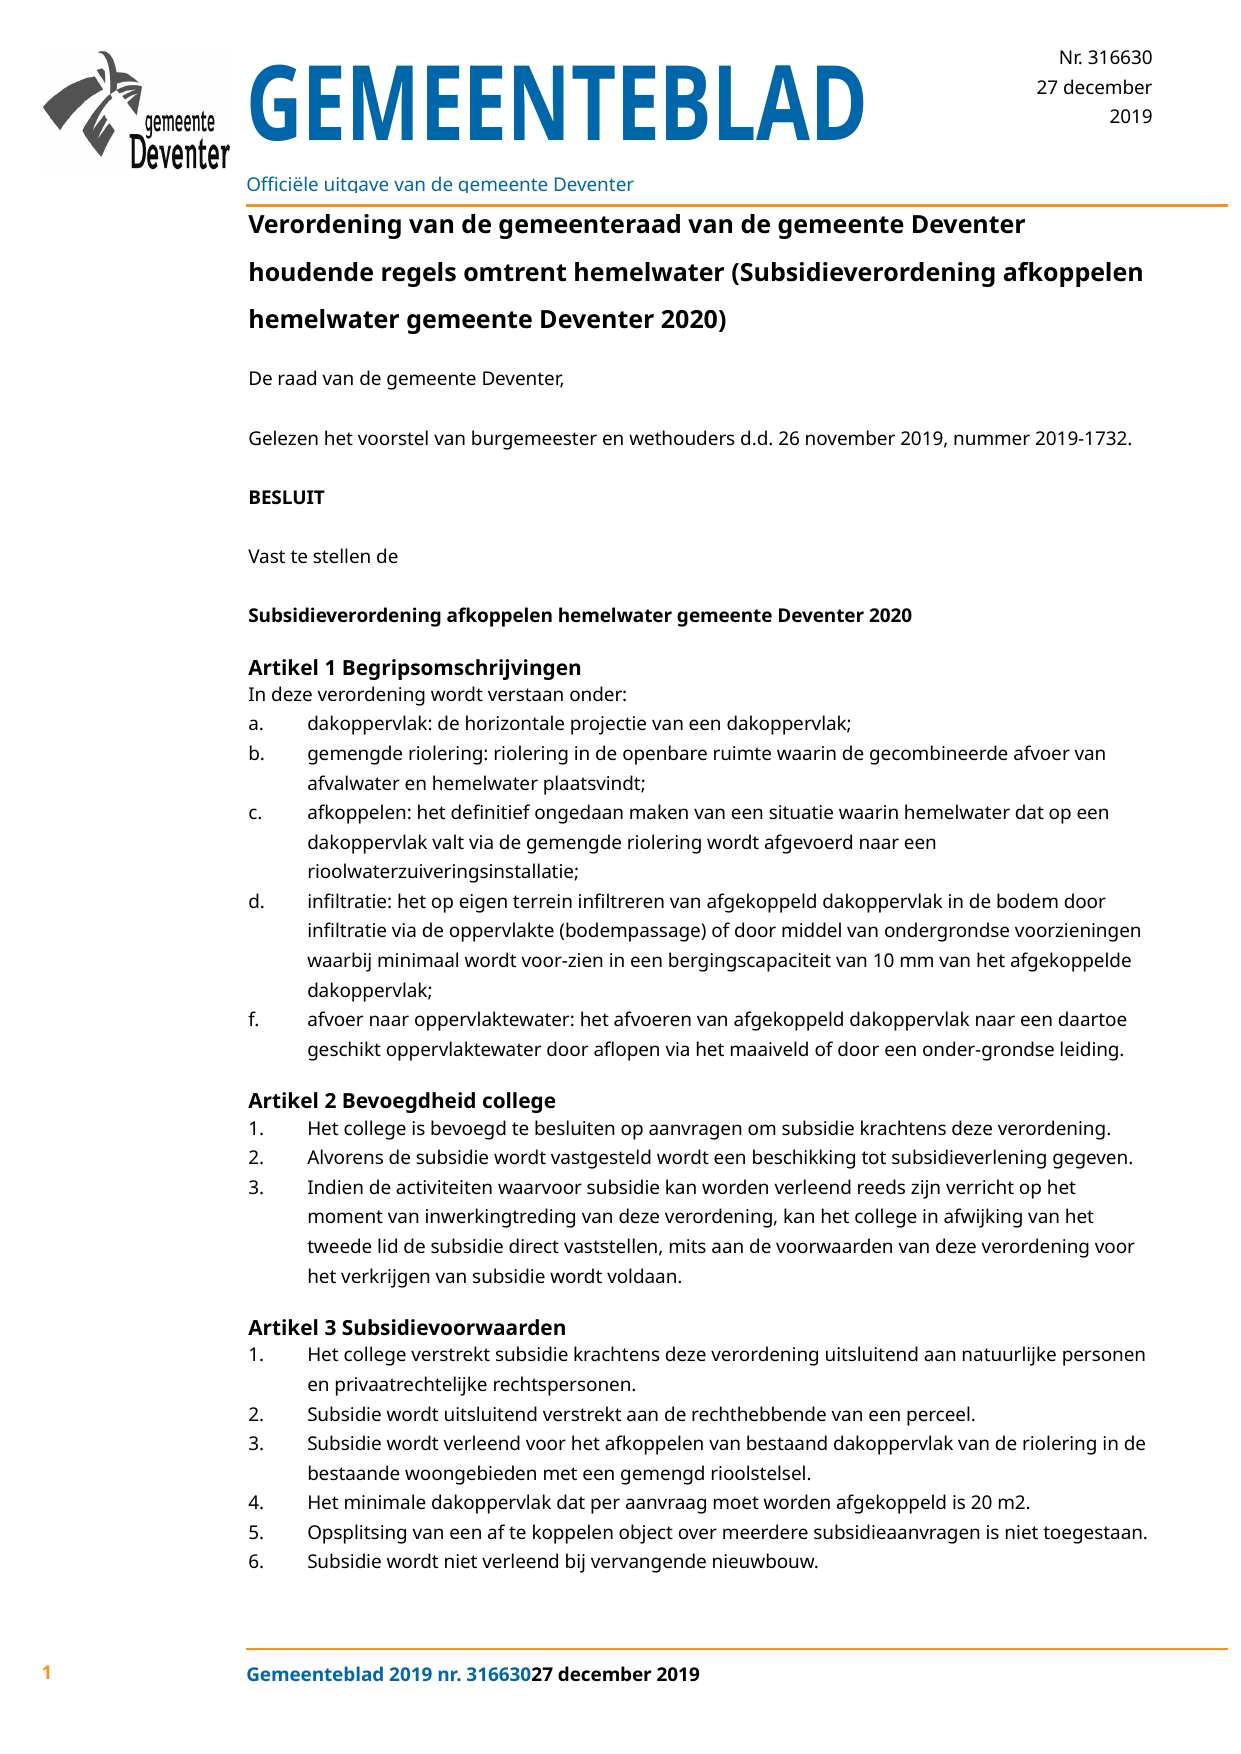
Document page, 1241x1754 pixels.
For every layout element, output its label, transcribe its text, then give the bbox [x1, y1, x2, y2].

list Het college verstrekt subsidie krachtens deze verordening uitsluitend aan natuurlijke personen en privaatrechtelijke rechtspersonen. [248, 1342, 1152, 1397]
list afkoppelen: het definitief ongedaan maken van een situatie waarin hemelwater dat op een dakoppervlak valt via de gemengde riolering wordt afgevoerd naar een rioolwaterzuiveringsinstallatie; [248, 799, 1152, 884]
list Het minimale dakoppervlak dat per aanvraag moet worden afgekoppeld is 20 m2. [248, 1489, 1152, 1515]
text Verordening van de gemeenteraad van de gemeente Deventer houdende regels omtrent hemelwater (Subsidieverordening afkoppelen hemelwater gemeente Deventer 2020) [248, 207, 1152, 336]
text BESLUIT [248, 484, 1152, 509]
list Alvorens de subsidie wordt vastgesteld wordt een beschikking tot subsidieverlening gegeven. [248, 1144, 1152, 1170]
list Subsidie wordt verleend voor het afkoppelen van bestaand dakoppervlak van de riolering in de bestaande woongebieden met een gemengd rioolstelsel. [248, 1430, 1152, 1486]
text Artikel 3 Subsidievoorwaarden [248, 1313, 1152, 1342]
list gemengde riolering: riolering in de openbare ruimte waarin de gecombineerde afvoer van afvalwater en hemelwater plaatsvindt; [248, 740, 1152, 796]
text Gelezen het voorstel van burgemeester en wethouders d.d. 26 november 2019, nummer 2019-1732. [248, 425, 1152, 450]
list afvoer naar oppervlaktewater: het afvoeren van afgekoppeld dakoppervlak naar een daartoe geschikt oppervlaktewater door aflopen via het maaiveld of door een onder-grondse leiding. [248, 1006, 1152, 1062]
text In deze verordening wordt verstaan onder: [248, 681, 1152, 707]
text De raad van de gemeente Deventer, [248, 366, 1152, 391]
text Artikel 2 Bevoegdheid college [248, 1086, 1152, 1115]
list Het college is bevoegd te besluiten op aanvragen om subsidie krachtens deze verordening. [248, 1115, 1152, 1141]
list Subsidie wordt niet verleend bij vervangende nieuwbouw. [248, 1549, 1152, 1574]
picture [41, 47, 231, 172]
list Indien de activiteiten waarvoor subsidie kan worden verleend reeds zijn verricht op het moment van inwerkingtreding van deze verordening, kan het college in afwijking van het tweede lid de subsidie direct vaststellen, mits aan de voorwaarden van deze verordening voor het verkrijgen van subsidie wordt voldaan. [248, 1174, 1152, 1288]
text Subsidieverordening afkoppelen hemelwater gemeente Deventer 2020 [248, 602, 1152, 628]
text Vast te stellen de [248, 543, 1152, 569]
list Subsidie wordt uitsluitend verstrekt aan de rechthebbende van een perceel. [248, 1401, 1152, 1427]
text Artikel 1 Begripsomschrijvingen [248, 653, 1152, 681]
list dakoppervlak: de horizontale projectie van een dakoppervlak; [248, 711, 1152, 736]
list Opsplitsing van een af te koppelen object over meerdere subsidieaanvragen is niet toegestaan. [248, 1519, 1152, 1545]
list infiltratie: het op eigen terrein infiltreren van afgekoppeld dakoppervlak in de bodem door infiltratie via de oppervlakte (bodempassage) of door middel van ondergrondse voorzieningen waarbij minimaal wordt voor-zien in een bergingscapaciteit van 10 mm van het afgekoppelde dakoppervlak; [248, 888, 1152, 1003]
